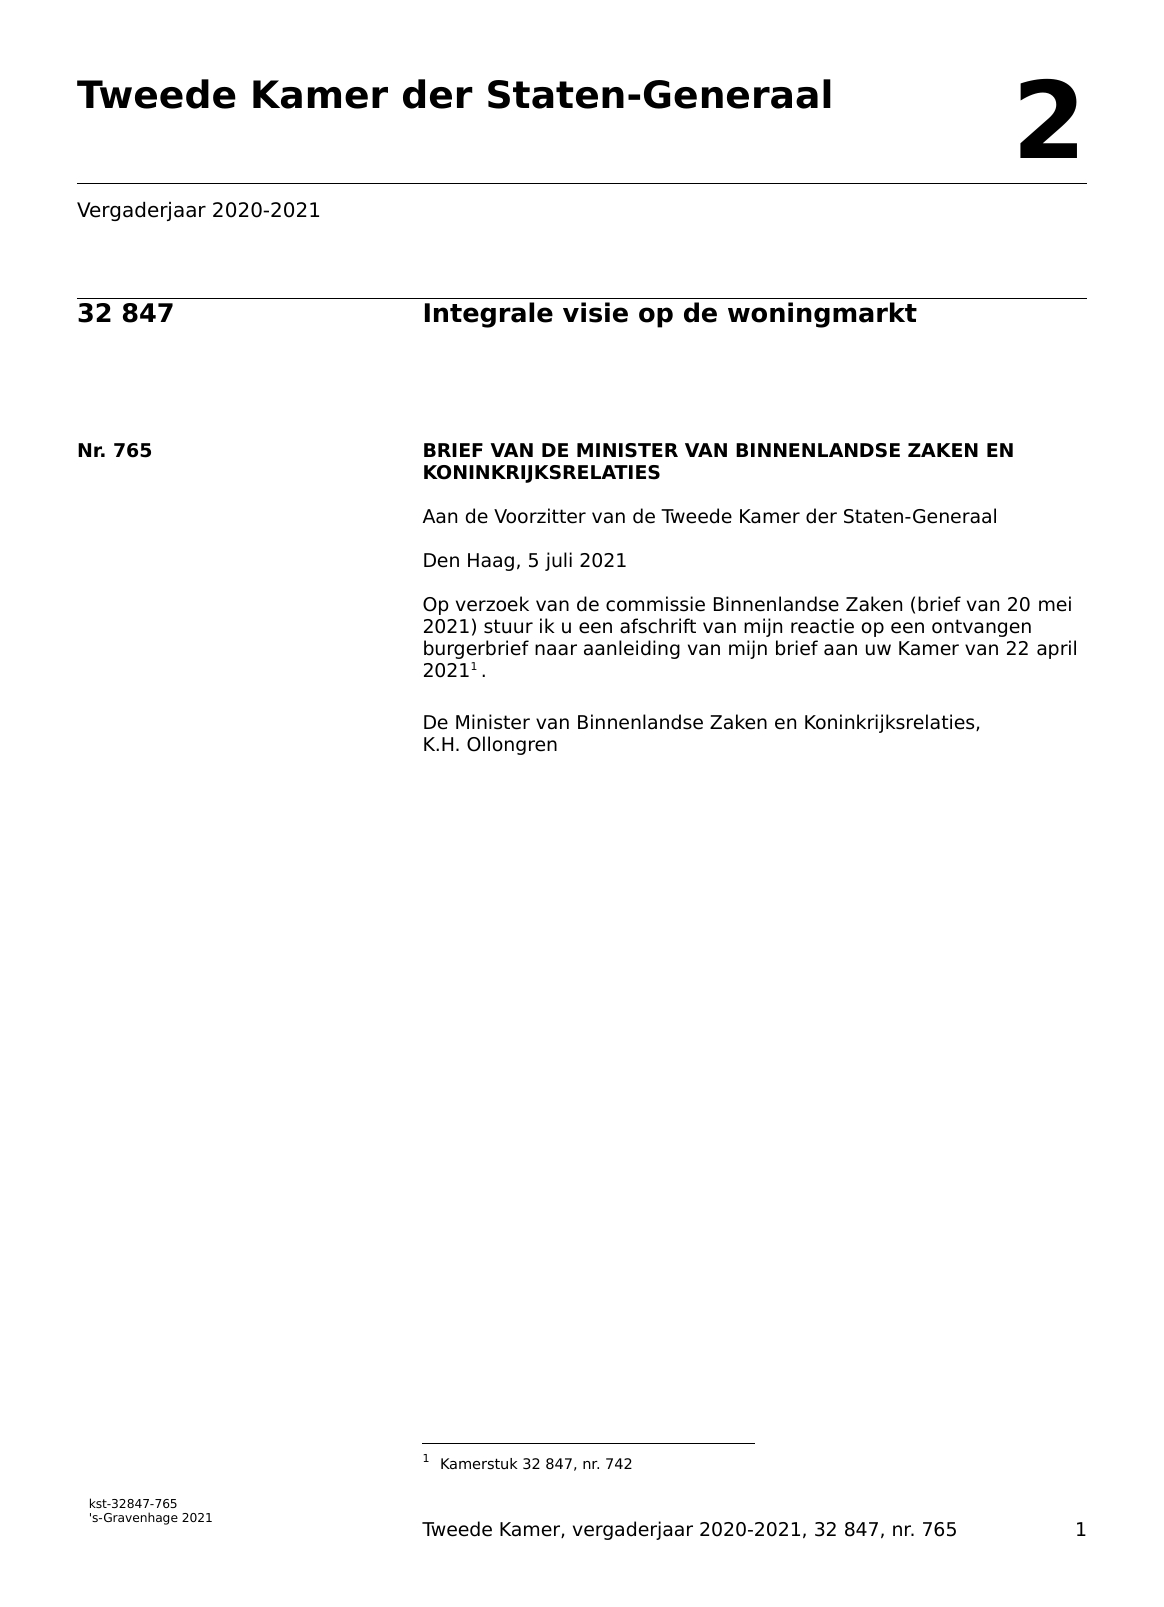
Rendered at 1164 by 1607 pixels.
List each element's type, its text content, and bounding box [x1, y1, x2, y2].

subtitle Nr. 765 BRIEF VAN DE MINISTER VAN BINNENLANDSE ZAKEN EN KONINKRIJKSRELATIES [77, 440, 1087, 484]
text kst-32847-765 [88, 1497, 323, 1511]
table_cell Vergaderjaar 2020-2021 [77, 184, 1087, 298]
text Den Haag, 5 juli 2021 [422, 550, 1087, 572]
text Kamerstuk 32 847, nr. 742 [422, 1452, 1087, 1474]
table_header 2 [886, 59, 1087, 183]
subtitle 32 847 Integrale visie op de woningmarkt [77, 299, 1087, 329]
table_header Tweede Kamer der Staten-Generaal [77, 59, 886, 183]
text Aan de Voorzitter van de Tweede Kamer der Staten-Generaal [422, 506, 1087, 528]
text 's-Gravenhage 2021 [88, 1511, 323, 1525]
text Op verzoek van de commissie Binnenlandse Zaken (brief van 20 mei 2021) stuur ik u een afschrift van mijn reactie op een ontvangen burgerbrief naar aanleiding van mijn brief aan uw Kamer van 22 april 2021. [422, 594, 1087, 682]
text De Minister van Binnenlandse Zaken en Koninkrijksrelaties, K.H. Ollongren [422, 712, 1087, 756]
